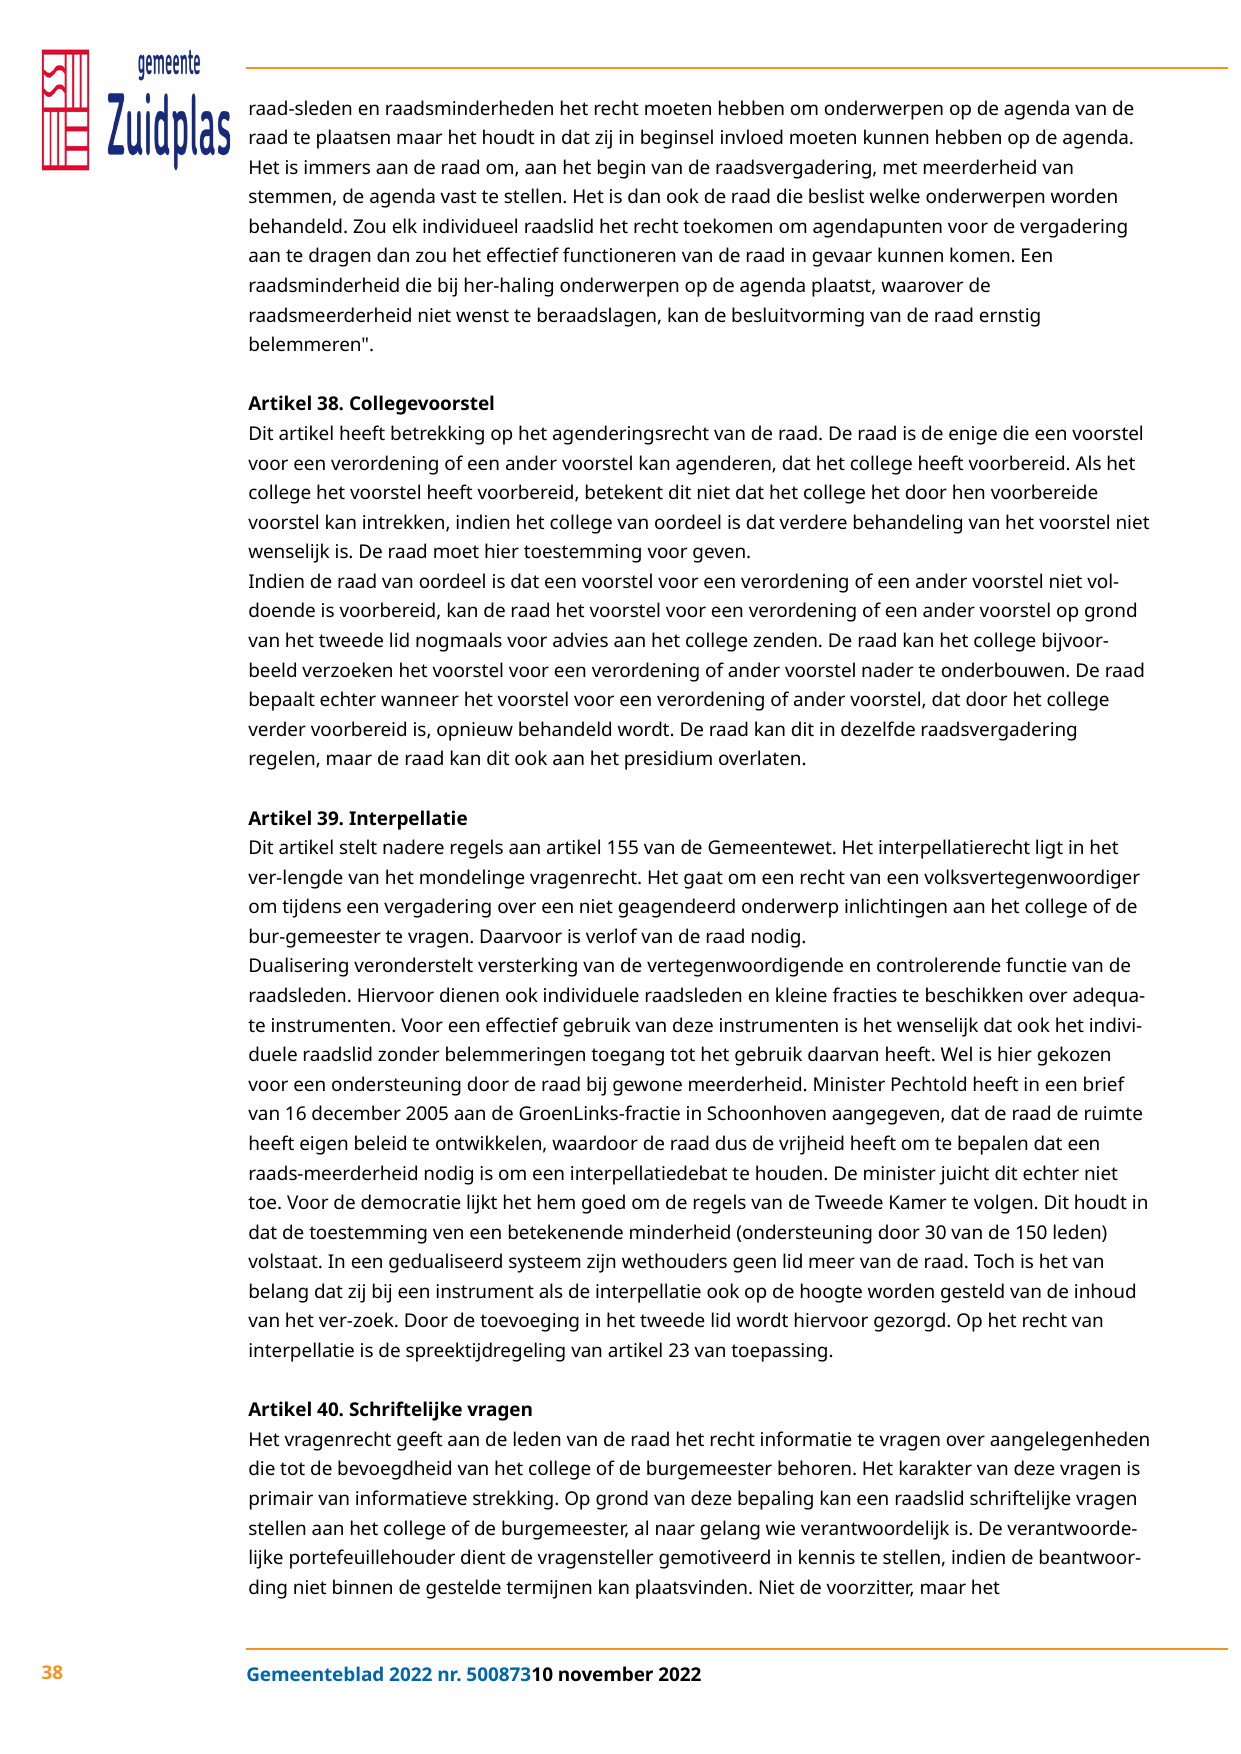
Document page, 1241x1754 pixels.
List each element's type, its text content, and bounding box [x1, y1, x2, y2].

text Dualisering veronderstelt versterking van de vertegenwoordigende en controlerende functie van de raadsleden. Hiervoor dienen ook individuele raadsleden en kleine fracties te beschikken over adequa-te instrumenten. Voor een effectief gebruik van deze instrumenten is het wenselijk dat ook het indivi-duele raadslid zonder belemmeringen toegang tot het gebruik daarvan heeft. Wel is hier gekozen voor een ondersteuning door de raad bij gewone meerderheid. Minister Pechtold heeft in een brief van 16 december 2005 aan de GroenLinks-fractie in Schoonhoven aangegeven, dat de raad de ruimte heeft eigen beleid te ontwikkelen, waardoor de raad dus de vrijheid heeft om te bepalen dat een raads-meerderheid nodig is om een interpellatiedebat te houden. De minister juicht dit echter niet toe. Voor de democratie lijkt het hem goed om de regels van de Tweede Kamer te volgen. Dit houdt in dat de toestemming ven een betekenende minderheid (ondersteuning door 30 van de 150 leden) volstaat. In een gedualiseerd systeem zijn wethouders geen lid meer van de raad. Toch is het van belang dat zij bij een instrument als de interpellatie ook op de hoogte worden gesteld van de inhoud van het ver-zoek. Door de toevoeging in het tweede lid wordt hiervoor gezorgd. Op het recht van interpellatie is de spreektijdregeling van artikel 23 van toepassing. [248, 953, 1152, 1363]
picture [41, 47, 231, 172]
text Artikel 39. Interpellatie [248, 805, 1152, 831]
text Het vragenrecht geeft aan de leden van de raad het recht informatie te vragen over aangelegenheden die tot de bevoegdheid van het college of de burgemeester behoren. Het karakter van deze vragen is primair van informatieve strekking. Op grond van deze bepaling kan een raadslid schriftelijke vragen stellen aan het college of de burgemeester, al naar gelang wie verantwoordelijk is. De verantwoorde-lijke portefeuillehouder dient de vragensteller gemotiveerd in kennis te stellen, indien de beantwoor-ding niet binnen de gestelde termijnen kan plaatsvinden. Niet de voorzitter, maar het [248, 1426, 1152, 1600]
text Artikel 38. Collegevoorstel [248, 391, 1152, 416]
text Dit artikel heeft betrekking op het agenderingsrecht van de raad. De raad is de enige die een voorstel voor een verordening of een ander voorstel kan agenderen, dat het college heeft voorbereid. Als het college het voorstel heeft voorbereid, betekent dit niet dat het college het door hen voorbereide voorstel kan intrekken, indien het college van oordeel is dat verdere behandeling van het voorstel niet wenselijk is. De raad moet hier toestemming voor geven. [248, 420, 1152, 564]
text raad-sleden en raadsminderheden het recht moeten hebben om onderwerpen op de agenda van de raad te plaatsen maar het houdt in dat zij in beginsel invloed moeten kunnen hebben op de agenda. Het is immers aan de raad om, aan het begin van de raadsvergadering, met meerderheid van stemmen, de agenda vast te stellen. Het is dan ook de raad die beslist welke onderwerpen worden behandeld. Zou elk individueel raadslid het recht toekomen om agendapunten voor de vergadering aan te dragen dan zou het effectief functioneren van de raad in gevaar kunnen komen. Een raadsminderheid die bij her-haling onderwerpen op de agenda plaatst, waarover de raadsmeerderheid niet wenst te beraadslagen, kan de besluitvorming van de raad ernstig belemmeren". [248, 95, 1152, 357]
text Indien de raad van oordeel is dat een voorstel voor een verordening of een ander voorstel niet vol-doende is voorbereid, kan de raad het voorstel voor een verordening of een ander voorstel op grond van het tweede lid nogmaals voor advies aan het college zenden. De raad kan het college bijvoor-beeld verzoeken het voorstel voor een verordening of ander voorstel nader te onderbouwen. De raad bepaalt echter wanneer het voorstel voor een verordening of ander voorstel, dat door het college verder voorbereid is, opnieuw behandeld wordt. De raad kan dit in dezelfde raadsvergadering regelen, maar de raad kan dit ook aan het presidium overlaten. [248, 568, 1152, 771]
text Dit artikel stelt nadere regels aan artikel 155 van de Gemeentewet. Het interpellatierecht ligt in het ver-lengde van het mondelinge vragenrecht. Het gaat om een recht van een volksvertegenwoordiger om tijdens een vergadering over een niet geagendeerd onderwerp inlichtingen aan het college of de bur-gemeester te vragen. Daarvoor is verlof van de raad nodig. [248, 834, 1152, 949]
text Artikel 40. Schriftelijke vragen [248, 1396, 1152, 1422]
